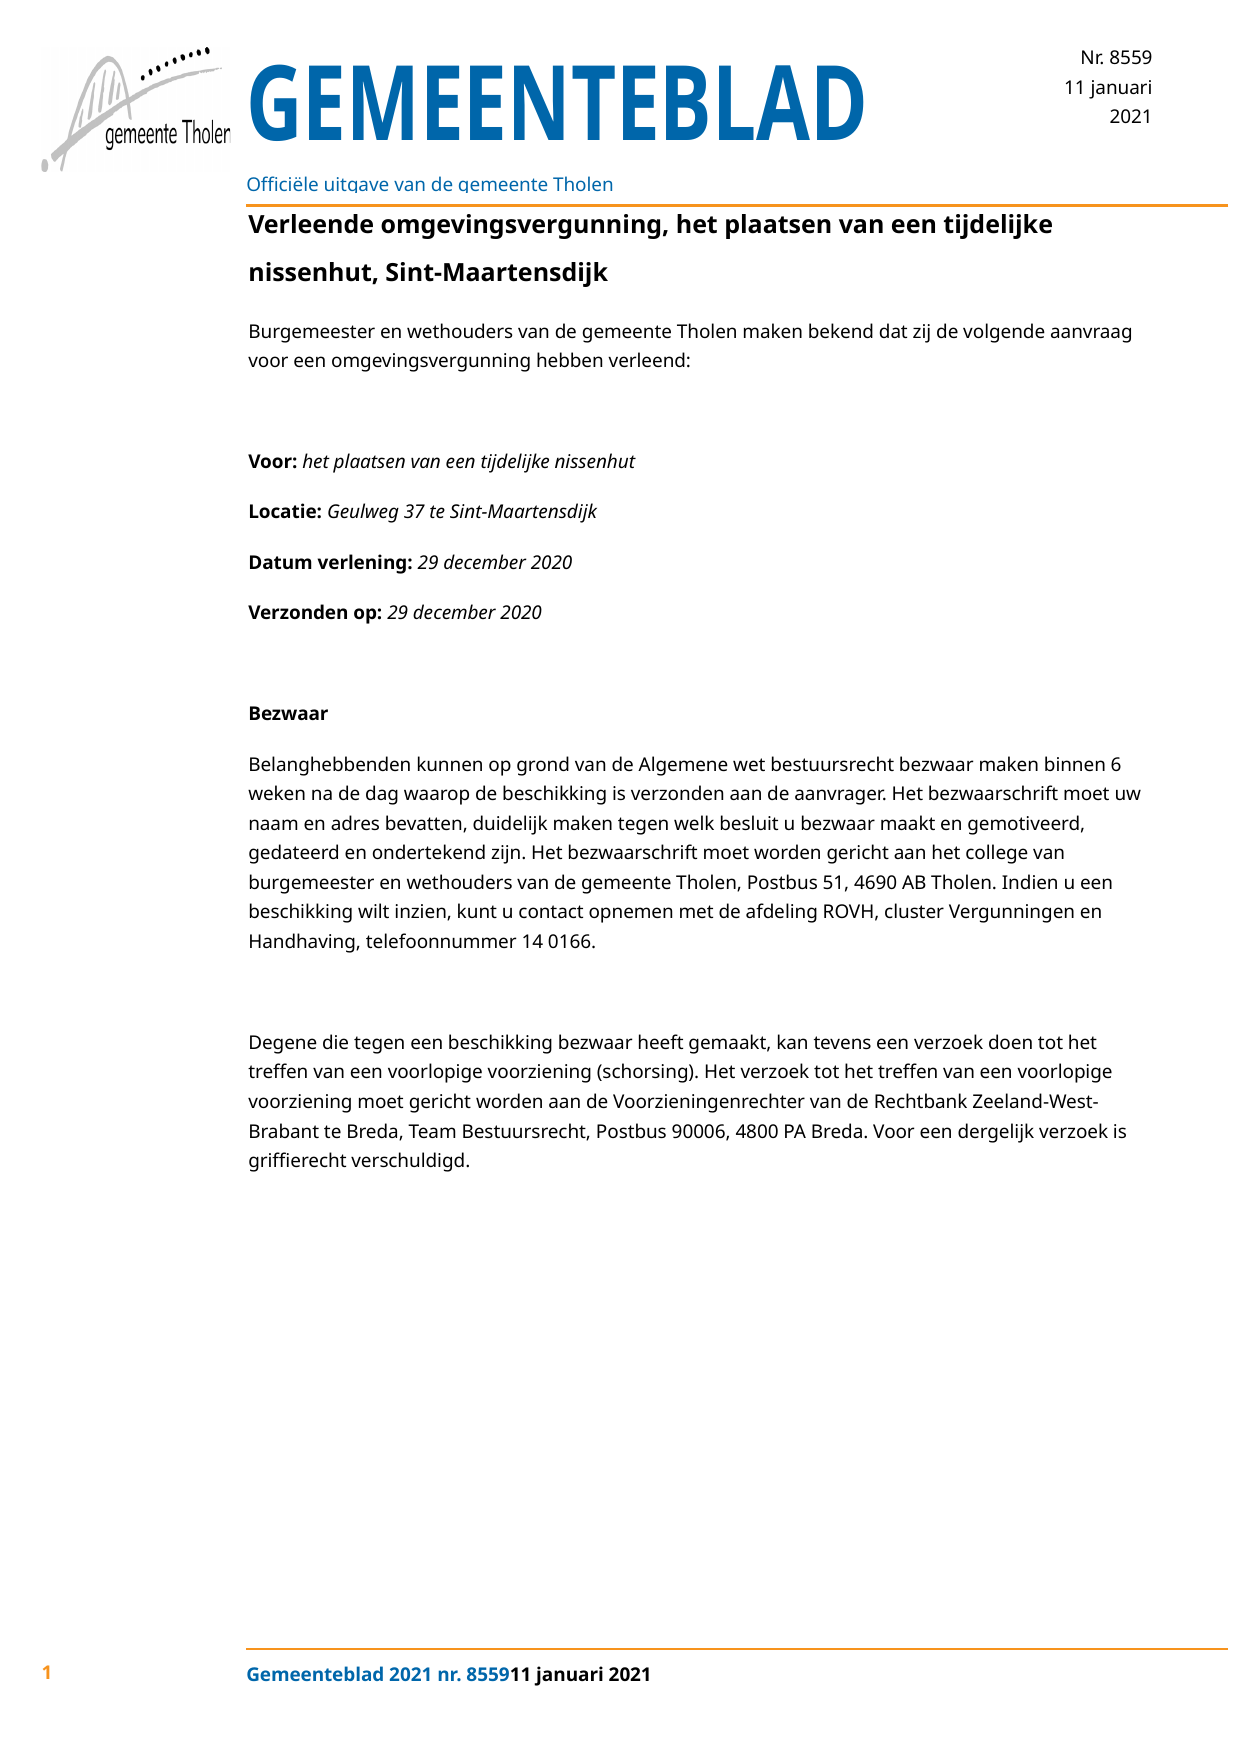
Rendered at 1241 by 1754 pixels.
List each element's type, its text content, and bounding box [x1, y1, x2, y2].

text Bezwaar [248, 700, 1152, 726]
text Belanghebbenden kunnen op grond van de Algemene wet bestuursrecht bezwaar maken binnen 6 weken na de dag waarop de beschikking is verzonden aan de aanvrager. Het bezwaarschrift moet uw naam en adres bevatten, duidelijk maken tegen welk besluit u bezwaar maakt en gemotiveerd, gedateerd en ondertekend zijn. Het bezwaarschrift moet worden gericht aan het college van burgemeester en wethouders van de gemeente Tholen, Postbus 51, 4690 AB Tholen. Indien u een beschikking wilt inzien, kunt u contact opnemen met de afdeling ROVH, cluster Vergunningen en Handhaving, telefoonnummer 14 0166. [248, 751, 1152, 954]
text Voor: het plaatsen van een tijdelijke nissenhut [248, 448, 1152, 474]
text Datum verlening: 29 december 2020 [248, 549, 1152, 575]
text Burgemeester en wethouders van de gemeente Tholen maken bekend dat zij de volgende aanvraag voor een omgevingsvergunning hebben verleend: [248, 318, 1152, 373]
picture [41, 47, 231, 172]
text Locatie: Geulweg 37 te Sint-Maartensdijk [248, 499, 1152, 524]
text Verleende omgevingsvergunning, het plaatsen van een tijdelijke nissenhut, Sint-Maartensdijk [248, 207, 1152, 288]
text Degene die tegen een beschikking bezwaar heeft gemaakt, kan tevens een verzoek doen tot het treffen van een voorlopige voorziening (schorsing). Het verzoek tot het treffen van een voorlopige voorziening moet gericht worden aan de Voorzieningenrechter van de Rechtbank Zeeland-West-Brabant te Breda, Team Bestuursrecht, Postbus 90006, 4800 PA Breda. Voor een dergelijk verzoek is griffierecht verschuldigd. [248, 1029, 1152, 1173]
text Verzonden op: 29 december 2020 [248, 599, 1152, 625]
